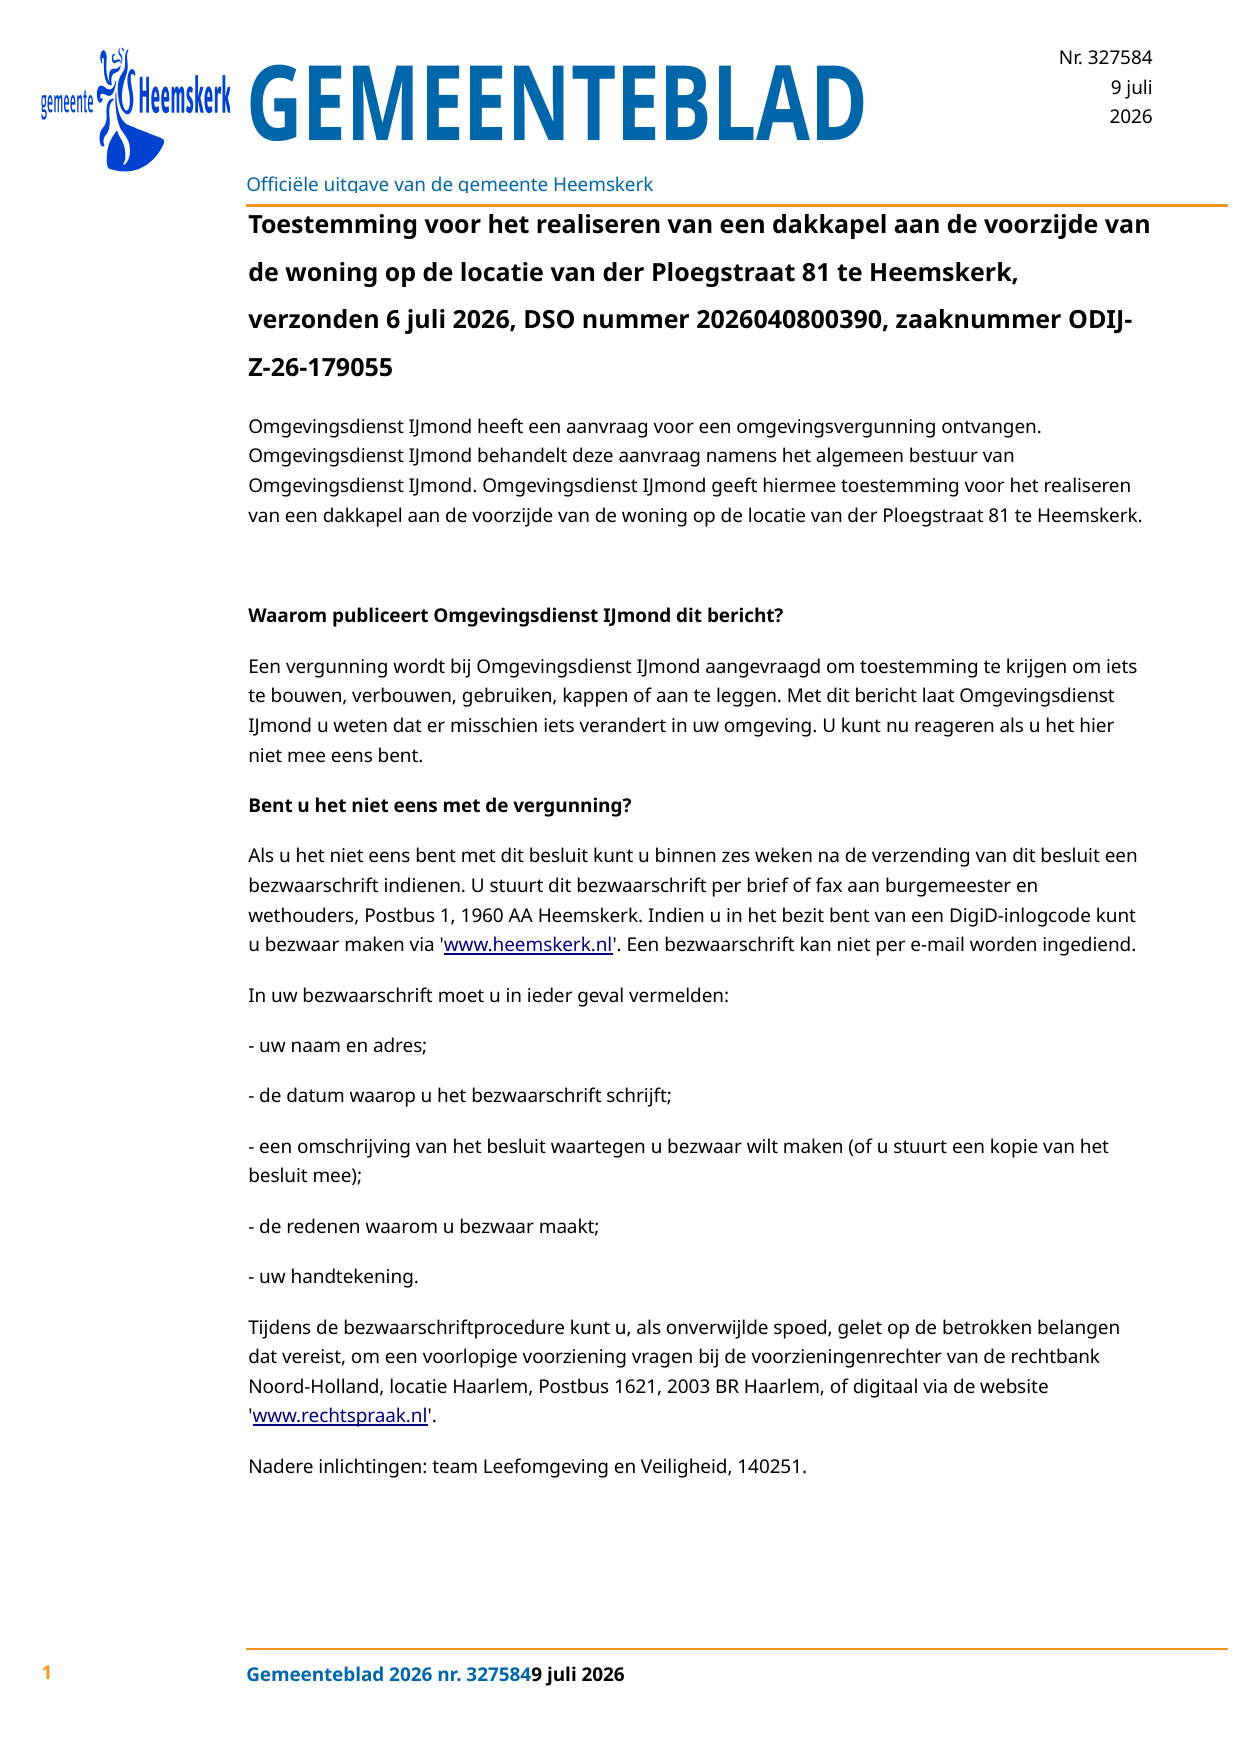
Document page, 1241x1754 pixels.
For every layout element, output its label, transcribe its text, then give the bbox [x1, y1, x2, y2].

text - uw naam en adres; [248, 1032, 1152, 1058]
text In uw bezwaarschrift moet u in ieder geval vermelden: [248, 982, 1152, 1008]
text - uw handtekening. [248, 1263, 1152, 1289]
text - de redenen waarom u bezwaar maakt; [248, 1213, 1152, 1239]
text Nadere inlichtingen: team Leefomgeving en Veiligheid, 140251. [248, 1453, 1152, 1479]
text Toestemming voor het realiseren van een dakkapel aan de voorzijde van de woning op de locatie van der Ploegstraat 81 te Heemskerk, verzonden 6 juli 2026, DSO nummer 2026040800390, zaaknummer ODIJ-Z-26-179055 [248, 207, 1152, 384]
text Bent u het niet eens met de vergunning? [248, 792, 1152, 818]
text Als u het niet eens bent met dit besluit kunt u binnen zes weken na de verzending van dit besluit een bezwaarschrift indienen. U stuurt dit bezwaarschrift per brief of fax aan burgemeester en wethouders, Postbus 1, 1960 AA Heemskerk. Indien u in het bezit bent van een DigiD-inlogcode kunt u bezwaar maken via 'www.heemskerk.nl'. Een bezwaarschrift kan niet per e-mail worden ingediend. [248, 843, 1152, 957]
text Waarom publiceert Omgevingsdienst IJmond dit bericht? [248, 603, 1152, 628]
picture [41, 47, 231, 172]
text - een omschrijving van het besluit waartegen u bezwaar wilt maken (of u stuurt een kopie van het besluit mee); [248, 1133, 1152, 1188]
text - de datum waarop u het bezwaarschrift schrijft; [248, 1083, 1152, 1108]
text Een vergunning wordt bij Omgevingsdienst IJmond aangevraagd om toestemming te krijgen om iets te bouwen, verbouwen, gebruiken, kappen of aan te leggen. Met dit bericht laat Omgevingsdienst IJmond u weten dat er misschien iets verandert in uw omgeving. U kunt nu reageren als u het hier niet mee eens bent. [248, 653, 1152, 768]
text Omgevingsdienst IJmond heeft een aanvraag voor een omgevingsvergunning ontvangen. Omgevingsdienst IJmond behandelt deze aanvraag namens het algemeen bestuur van Omgevingsdienst IJmond. Omgevingsdienst IJmond geeft hiermee toestemming voor het realiseren van een dakkapel aan de voorzijde van de woning op de locatie van der Ploegstraat 81 te Heemskerk. [248, 413, 1152, 528]
text Tijdens de bezwaarschriftprocedure kunt u, als onverwijlde spoed, gelet op de betrokken belangen dat vereist, om een voorlopige voorziening vragen bij de voorzieningenrechter van de rechtbank Noord-Holland, locatie Haarlem, Postbus 1621, 2003 BR Haarlem, of digitaal via de website 'www.rechtspraak.nl'. [248, 1314, 1152, 1428]
